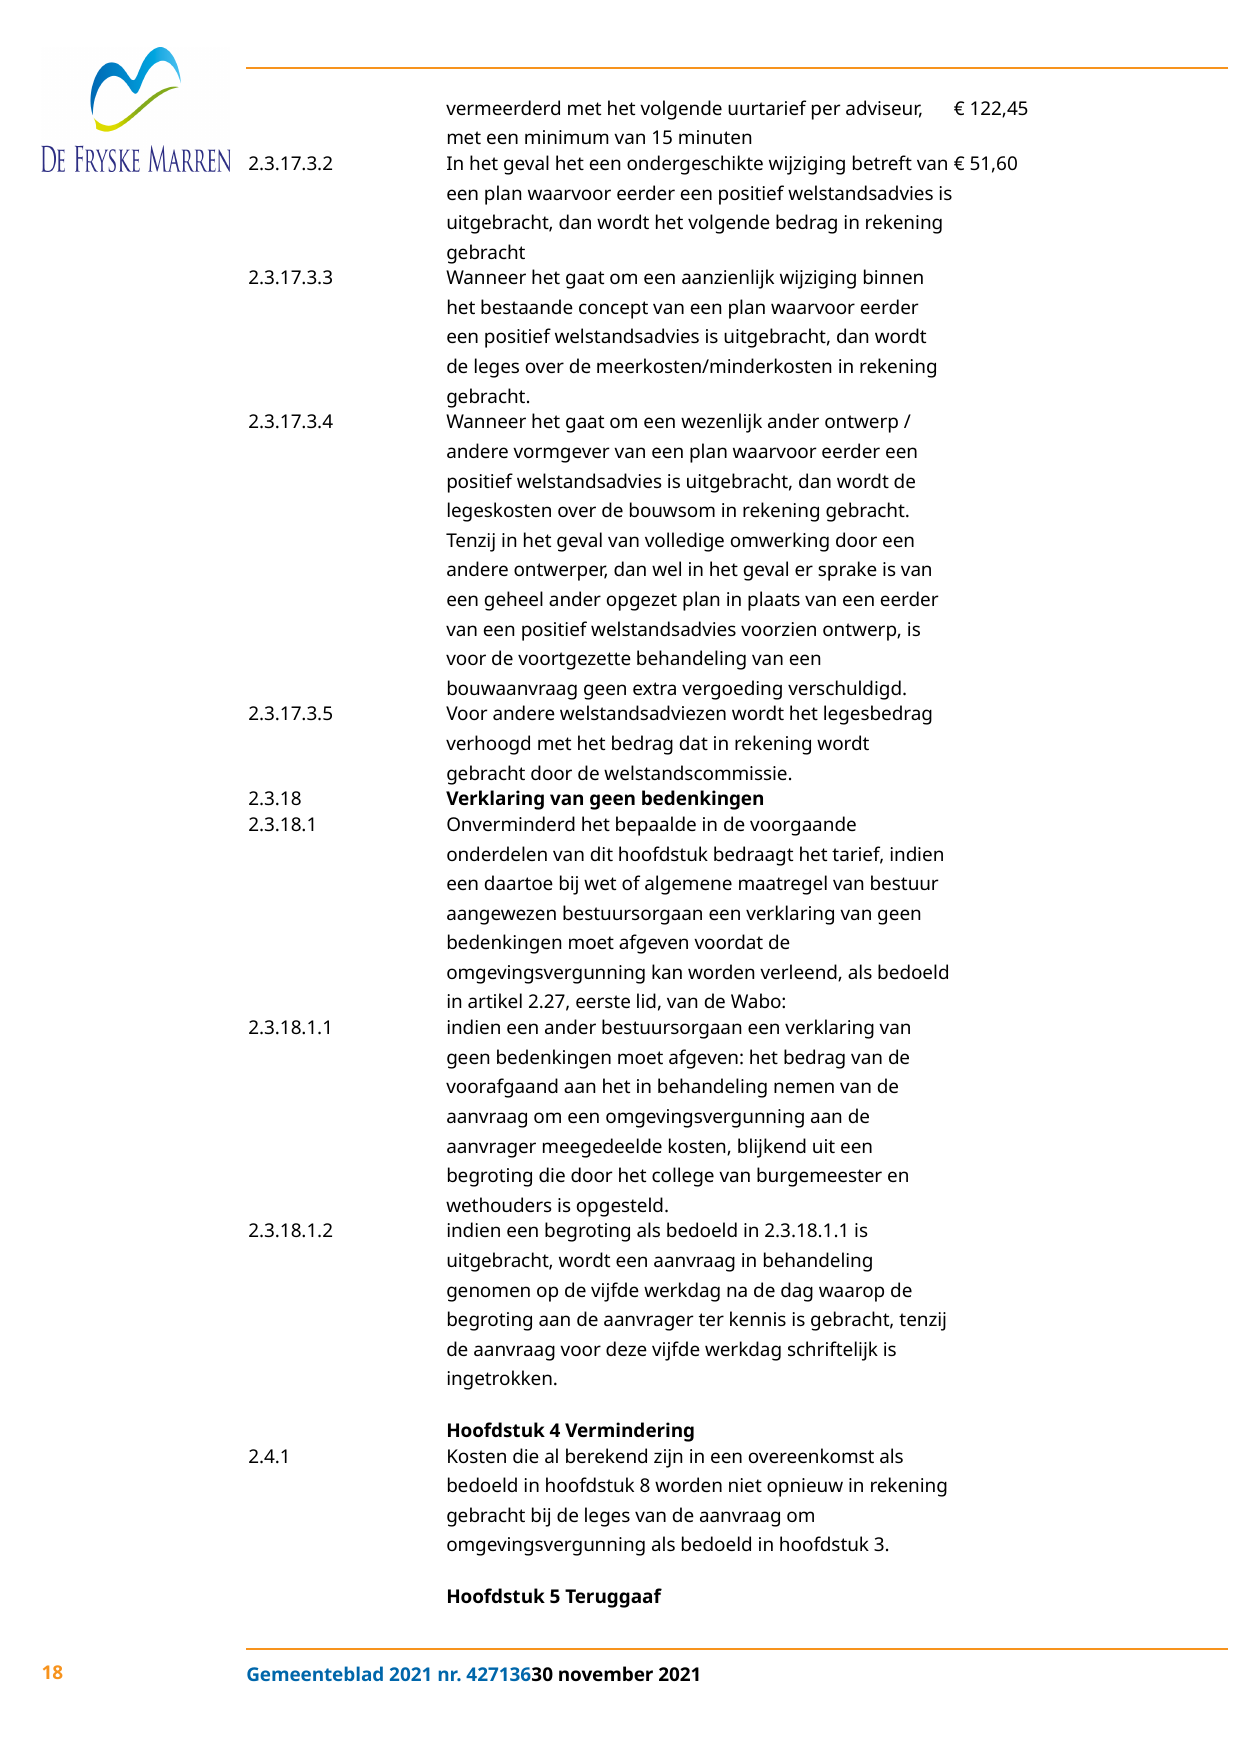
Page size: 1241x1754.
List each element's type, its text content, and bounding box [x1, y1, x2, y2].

table_cell Voor andere welstandsadviezen wordt het legesbedrag verhoogd met het bedrag dat in rekening wordt gebracht door de welstandscommissie. [446, 701, 954, 786]
table_cell 2.3.18 [248, 786, 446, 811]
table_cell [446, 1557, 954, 1583]
table_cell 2.4.1 [248, 1443, 446, 1557]
table_cell [954, 701, 1152, 786]
table_cell [248, 1557, 446, 1583]
table_cell [954, 265, 1152, 409]
table_cell vermeerderd met het volgende uurtarief per adviseur, met een minimum van 15 minuten [446, 95, 954, 150]
table_cell 2.3.17.3.2 [248, 150, 446, 264]
table_cell [954, 1417, 1152, 1443]
table_cell [954, 1015, 1152, 1218]
table_cell Wanneer het gaat om een wezenlijk ander ontwerp / andere vormgever van een plan waarvoor eerder een positief welstandsadvies is uitgebracht, dan wordt de legeskosten over de bouwsom in rekening gebracht. Tenzij in het geval van volledige omwerking door een andere ontwerper, dan wel in het geval er sprake is van een geheel ander opgezet plan in plaats van een eerder van een positief welstandsadvies voorzien ontwerp, is voor de voortgezette behandeling van een bouwaanvraag geen extra vergoeding verschuldigd. [446, 409, 954, 701]
table_cell [954, 786, 1152, 811]
table_cell 2.3.17.3.4 [248, 409, 446, 701]
table_cell Hoofdstuk 4 Vermindering [446, 1417, 954, 1443]
table_cell [954, 1583, 1152, 1609]
table_cell [954, 1218, 1152, 1391]
table_cell Hoofdstuk 5 Teruggaaf [446, 1583, 954, 1609]
table_cell Wanneer het gaat om een aanzienlijk wijziging binnen het bestaande concept van een plan waarvoor eerder een positief welstandsadvies is uitgebracht, dan wordt de leges over de meerkosten/minderkosten in rekening gebracht. [446, 265, 954, 409]
table_cell [248, 95, 446, 150]
table_cell Verklaring van geen bedenkingen [446, 786, 954, 811]
table_cell [248, 1391, 446, 1417]
table_cell indien een ander bestuursorgaan een verklaring van geen bedenkingen moet afgeven: het bedrag van de voorafgaand aan het in behandeling nemen van de aanvraag om een omgevingsvergunning aan de aanvrager meegedeelde kosten, blijkend uit een begroting die door het college van burgemeester en wethouders is opgesteld. [446, 1015, 954, 1218]
picture [41, 47, 231, 172]
table_cell € 51,60 [954, 150, 1152, 264]
table_cell [954, 1443, 1152, 1557]
table_cell [954, 409, 1152, 701]
table_cell [954, 1557, 1152, 1583]
table_cell [248, 1583, 446, 1609]
table_cell 2.3.18.1 [248, 811, 446, 1014]
table_cell Onverminderd het bepaalde in de voorgaande onderdelen van dit hoofdstuk bedraagt het tarief, indien een daartoe bij wet of algemene maatregel van bestuur aangewezen bestuursorgaan een verklaring van geen bedenkingen moet afgeven voordat de omgevingsvergunning kan worden verleend, als bedoeld in artikel 2.27, eerste lid, van de Wabo: [446, 811, 954, 1014]
table_cell 2.3.18.1.2 [248, 1218, 446, 1391]
table_cell [954, 1391, 1152, 1417]
table_cell 2.3.17.3.3 [248, 265, 446, 409]
table_cell 2.3.18.1.1 [248, 1015, 446, 1218]
table_cell Kosten die al berekend zijn in een overeenkomst als bedoeld in hoofdstuk 8 worden niet opnieuw in rekening gebracht bij de leges van de aanvraag om omgevingsvergunning als bedoeld in hoofdstuk 3. [446, 1443, 954, 1557]
table_cell 2.3.17.3.5 [248, 701, 446, 786]
table_cell [446, 1391, 954, 1417]
table_cell € 122,45 [954, 95, 1152, 150]
table_cell [248, 1417, 446, 1443]
table_cell indien een begroting als bedoeld in 2.3.18.1.1 is uitgebracht, wordt een aanvraag in behandeling genomen op de vijfde werkdag na de dag waarop de begroting aan de aanvrager ter kennis is gebracht, tenzij de aanvraag voor deze vijfde werkdag schriftelijk is ingetrokken. [446, 1218, 954, 1391]
table_cell [954, 811, 1152, 1014]
table_cell In het geval het een ondergeschikte wijziging betreft van een plan waarvoor eerder een positief welstandsadvies is uitgebracht, dan wordt het volgende bedrag in rekening gebracht [446, 150, 954, 264]
